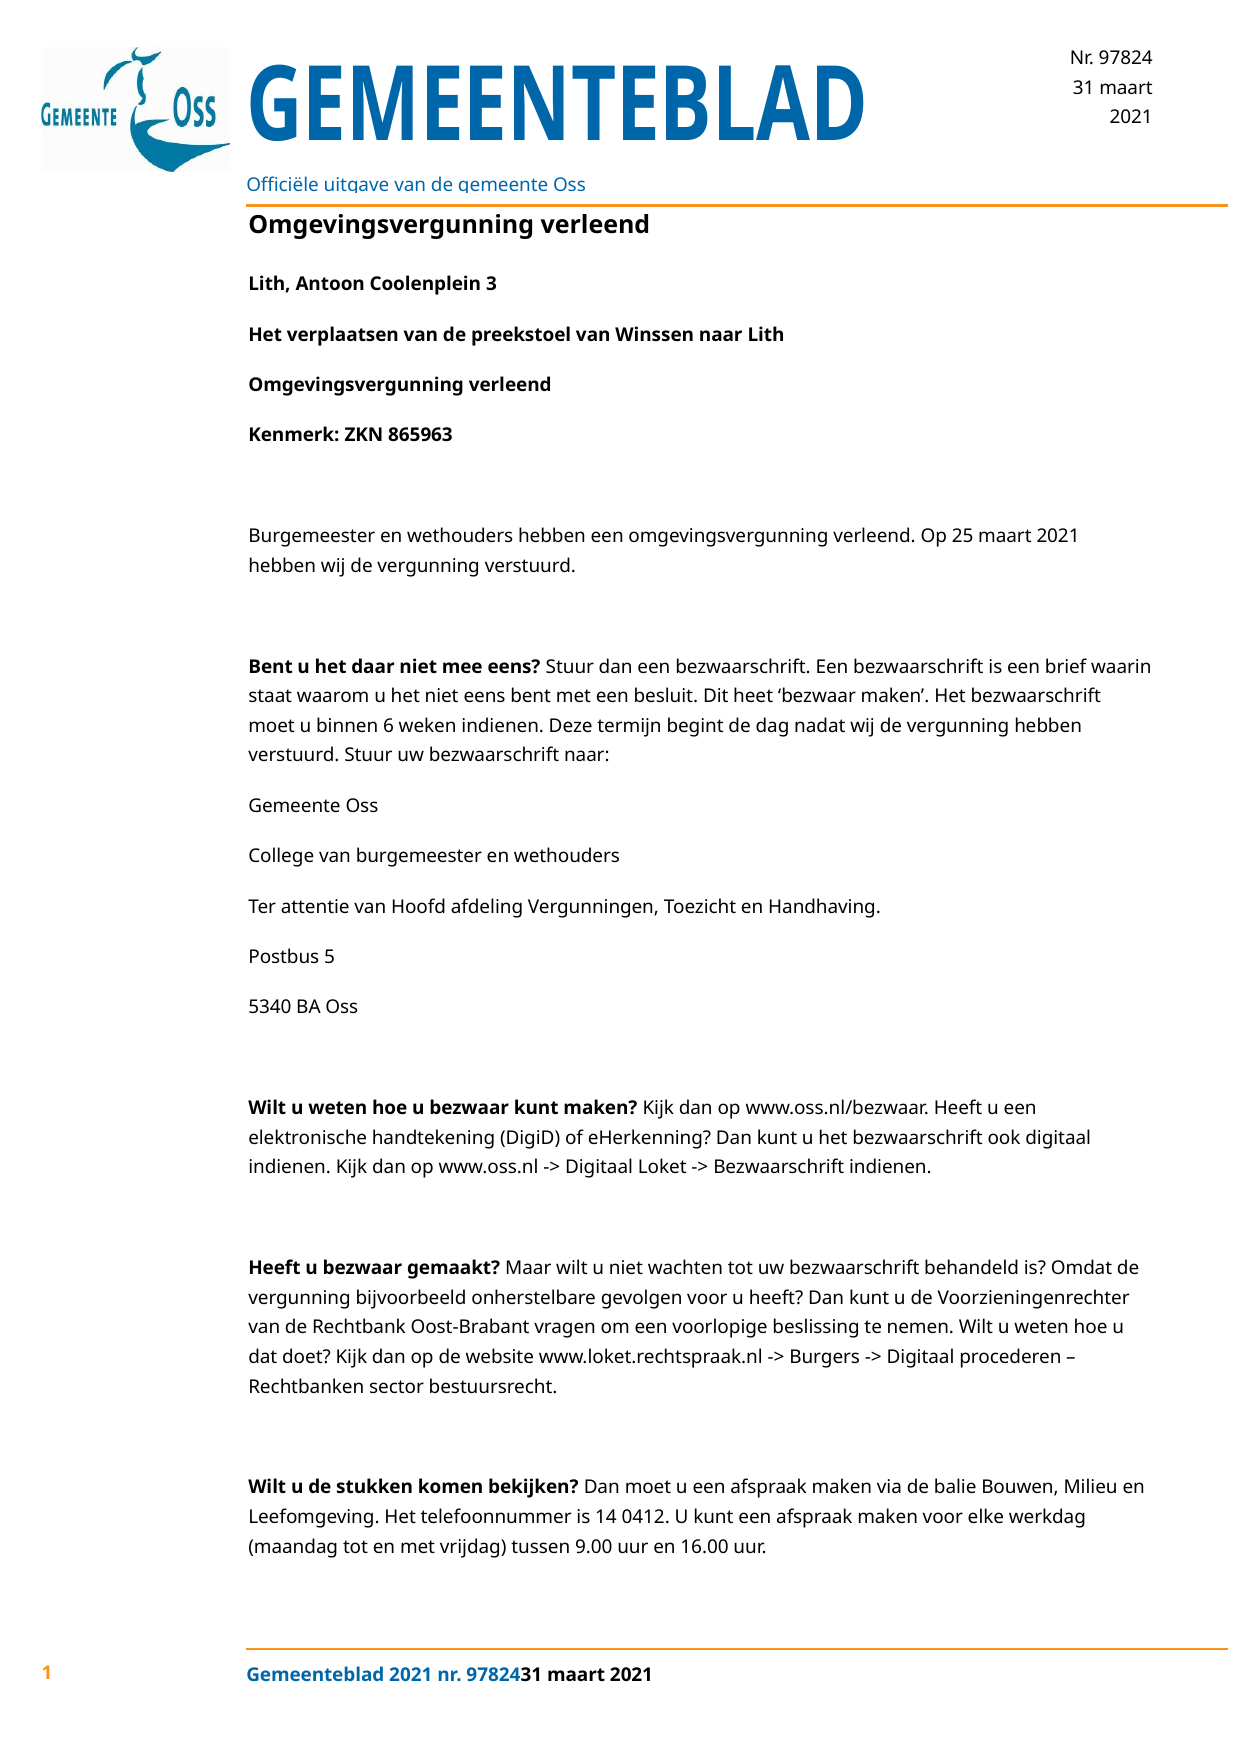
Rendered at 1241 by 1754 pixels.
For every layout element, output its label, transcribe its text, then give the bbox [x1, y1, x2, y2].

text Kenmerk: ZKN 865963 [248, 422, 1152, 447]
text Het verplaatsen van de preekstoel van Winssen naar Lith [248, 321, 1152, 346]
text Omgevingsvergunning verleend [248, 371, 1152, 397]
text Wilt u weten hoe u bezwaar kunt maken? Kijk dan op www.oss.nl/bezwaar. Heeft u een elektronische handtekening (DigiD) of eHerkenning? Dan kunt u het bezwaarschrift ook digitaal indienen. Kijk dan op www.oss.nl -> Digitaal Loket -> Bezwaarschrift indienen. [248, 1094, 1152, 1179]
text Gemeente Oss [248, 792, 1152, 818]
text Ter attentie van Hoofd afdeling Vergunningen, Toezicht en Handhaving. [248, 893, 1152, 918]
text Lith, Antoon Coolenplein 3 [248, 270, 1152, 296]
text Burgemeester en wethouders hebben een omgevingsvergunning verleend. Op 25 maart 2021 hebben wij de vergunning verstuurd. [248, 522, 1152, 578]
picture [41, 47, 231, 172]
text Omgevingsvergunning verleend [248, 207, 1152, 241]
text Bent u het daar niet mee eens? Stuur dan een bezwaarschrift. Een bezwaarschrift is een brief waarin staat waarom u het niet eens bent met een besluit. Dit heet ‘bezwaar maken’. Het bezwaarschrift moet u binnen 6 weken indienen. Deze termijn begint de dag nadat wij de vergunning hebben verstuurd. Stuur uw bezwaarschrift naar: [248, 653, 1152, 767]
text Postbus 5 [248, 943, 1152, 969]
text Wilt u de stukken komen bekijken? Dan moet u een afspraak maken via de balie Bouwen, Milieu en Leefomgeving. Het telefoonnummer is 14 0412. U kunt een afspraak maken voor elke werkdag (maandag tot en met vrijdag) tussen 9.00 uur en 16.00 uur. [248, 1474, 1152, 1558]
text Heeft u bezwaar gemaakt? Maar wilt u niet wachten tot uw bezwaarschrift behandeld is? Omdat de vergunning bijvoorbeeld onherstelbare gevolgen voor u heeft? Dan kunt u de Voorzieningenrechter van de Rechtbank Oost-Brabant vragen om een voorlopige beslissing te nemen. Wilt u weten hoe u dat doet? Kijk dan op de website www.loket.rechtspraak.nl -> Burgers -> Digitaal procederen – Rechtbanken sector bestuursrecht. [248, 1254, 1152, 1398]
text College van burgemeester en wethouders [248, 842, 1152, 868]
text 5340 BA Oss [248, 994, 1152, 1019]
